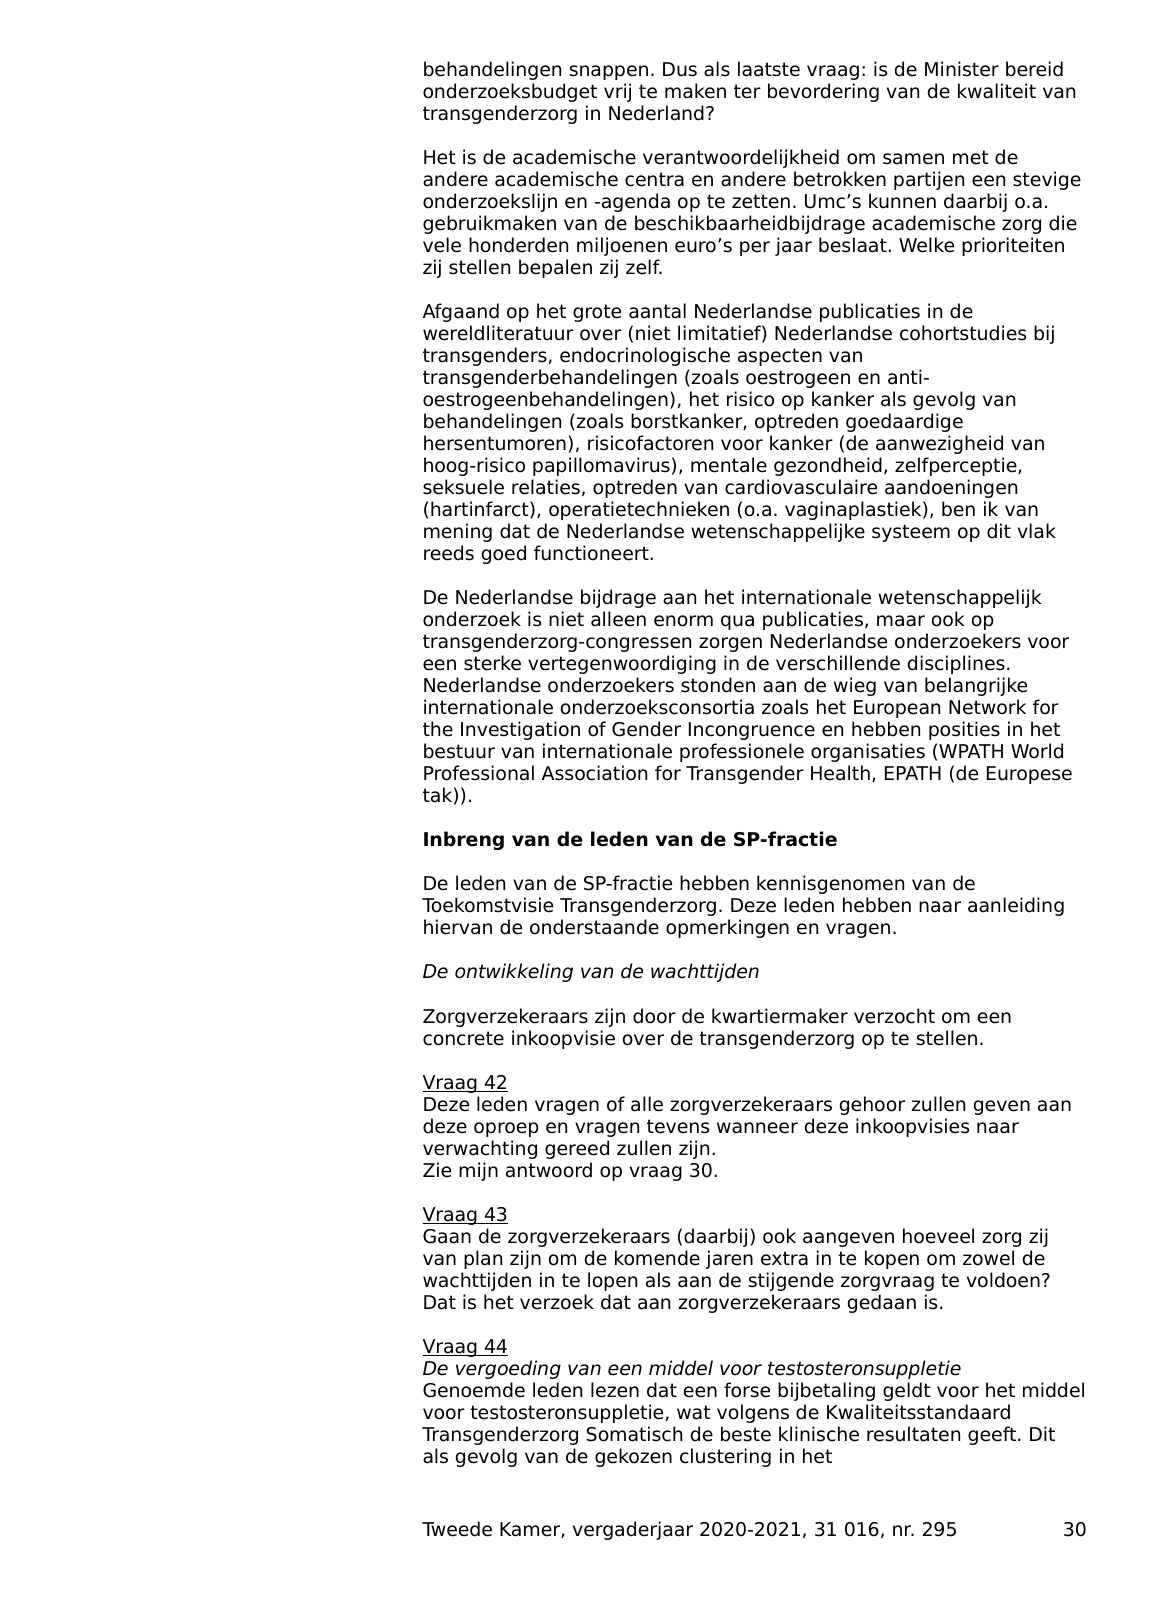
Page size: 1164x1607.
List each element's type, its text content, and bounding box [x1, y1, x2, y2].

text Afgaand op het grote aantal Nederlandse publicaties in de wereldliteratuur over (niet limitatief) Nederlandse cohortstudies bij transgenders, endocrinologische aspecten van transgenderbehandelingen (zoals oestrogeen en anti-oestrogeenbehandelingen), het risico op kanker als gevolg van behandelingen (zoals borstkanker, optreden goedaardige hersentumoren), risicofactoren voor kanker (de aanwezigheid van hoog-risico papillomavirus), mentale gezondheid, zelfperceptie, seksuele relaties, optreden van cardiovasculaire aandoeningen (hartinfarct), operatietechnieken (o.a. vaginaplastiek), ben ik van mening dat de Nederlandse wetenschappelijke systeem op dit vlak reeds goed functioneert. [422, 301, 1087, 565]
text Vraag 43 [422, 1204, 1087, 1226]
text behandelingen snappen. Dus als laatste vraag: is de Minister bereid onderzoeksbudget vrij te maken ter bevordering van de kwaliteit van transgenderzorg in Nederland? [422, 59, 1087, 125]
text De Nederlandse bijdrage aan het internationale wetenschappelijk onderzoek is niet alleen enorm qua publicaties, maar ook op transgenderzorg-congressen zorgen Nederlandse onderzoekers voor een sterke vertegenwoordiging in de verschillende disciplines. Nederlandse onderzoekers stonden aan de wieg van belangrijke internationale onderzoeksconsortia zoals het European Network for the Investigation of Gender Incongruence en hebben posities in het bestuur van internationale professionele organisaties (WPATH World Professional Association for Transgender Health, EPATH (de Europese tak)). [422, 587, 1087, 807]
subtitle Inbreng van de leden van de SP-fractie [422, 829, 1087, 851]
text Zorgverzekeraars zijn door de kwartiermaker verzocht om een concrete inkoopvisie over de transgenderzorg op te stellen. [422, 1006, 1087, 1049]
text Dat is het verzoek dat aan zorgverzekeraars gedaan is. [422, 1292, 1087, 1314]
text Deze leden vragen of alle zorgverzekeraars gehoor zullen geven aan deze oproep en vragen tevens wanneer deze inkoopvisies naar verwachting gereed zullen zijn. [422, 1094, 1087, 1160]
text Genoemde leden lezen dat een forse bijbetaling geldt voor het middel voor testosteronsuppletie, wat volgens de Kwaliteitsstandaard Transgenderzorg Somatisch de beste klinische resultaten geeft. Dit als gevolg van de gekozen clustering in het [422, 1380, 1087, 1468]
text De leden van de SP-fractie hebben kennisgenomen van de Toekomstvisie Transgenderzorg. Deze leden hebben naar aanleiding hiervan de onderstaande opmerkingen en vragen. [422, 873, 1087, 939]
text Gaan de zorgverzekeraars (daarbij) ook aangeven hoeveel zorg zij van plan zijn om de komende jaren extra in te kopen om zowel de wachttijden in te lopen als aan de stijgende zorgvraag te voldoen? [422, 1226, 1087, 1292]
text Zie mijn antwoord op vraag 30. [422, 1160, 1087, 1182]
text Het is de academische verantwoordelijkheid om samen met de andere academische centra en andere betrokken partijen een stevige onderzoekslijn en -agenda op te zetten. Umc’s kunnen daarbij o.a. gebruikmaken van de beschikbaarheidbijdrage academische zorg die vele honderden miljoenen euro’s per jaar beslaat. Welke prioriteiten zij stellen bepalen zij zelf. [422, 147, 1087, 279]
text Vraag 42 [422, 1072, 1087, 1094]
text Vraag 44 [422, 1336, 1087, 1358]
text De vergoeding van een middel voor testosteronsuppletie [422, 1358, 1087, 1380]
subtitle De ontwikkeling van de wachttijden [422, 961, 1087, 983]
